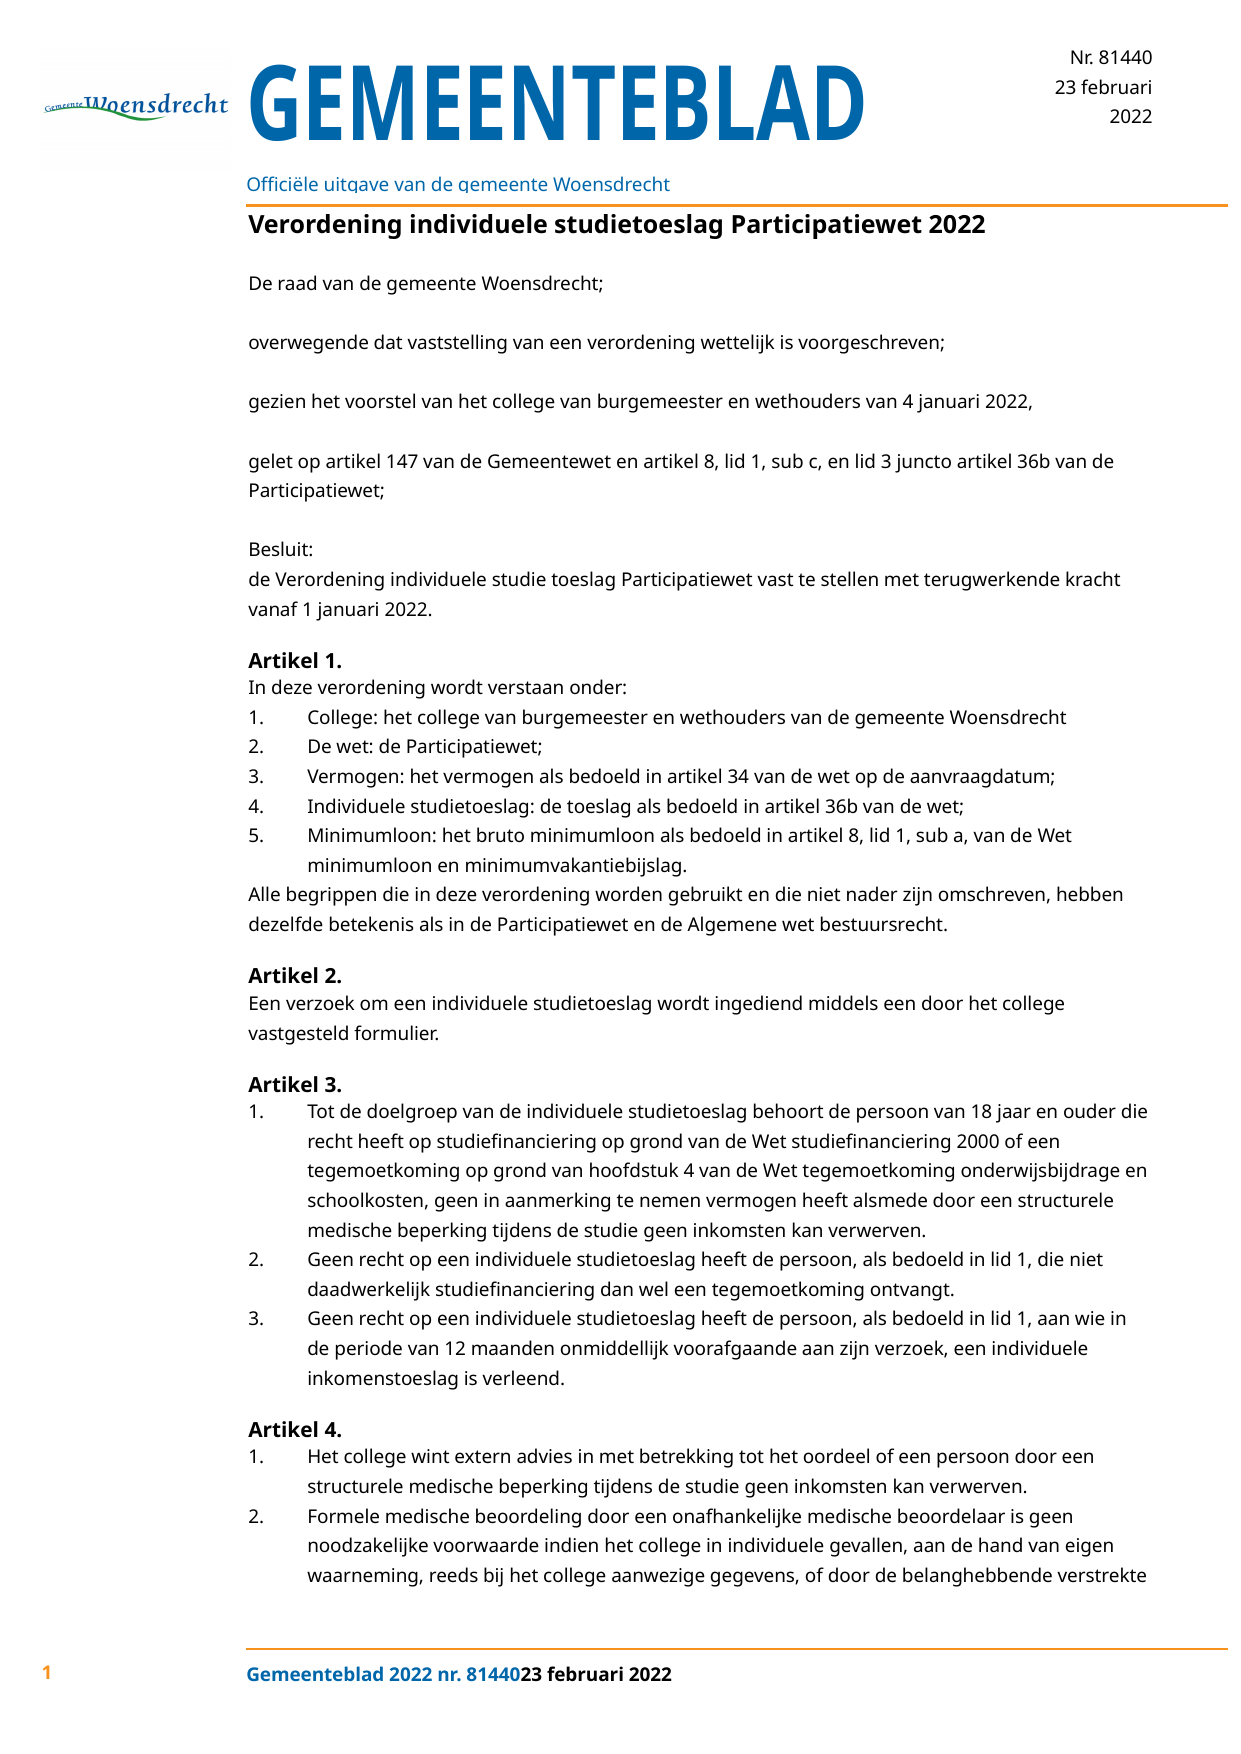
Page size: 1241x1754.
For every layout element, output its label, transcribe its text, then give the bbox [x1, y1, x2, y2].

picture [41, 47, 231, 172]
text Artikel 4. [248, 1415, 1152, 1444]
list Geen recht op een individuele studietoeslag heeft de persoon, als bedoeld in lid 1, aan wie in de periode van 12 maanden onmiddellijk voorafgaande aan zijn verzoek, een individuele inkomenstoeslag is verleend. [248, 1306, 1152, 1391]
text De raad van de gemeente Woensdrecht; [248, 270, 1152, 296]
text Artikel 1. [248, 646, 1152, 674]
text overwegende dat vaststelling van een verordening wettelijk is voorgeschreven; [248, 329, 1152, 355]
list Tot de doelgroep van de individuele studietoeslag behoort de persoon van 18 jaar en ouder die recht heeft op studiefinanciering op grond van de Wet studiefinanciering 2000 of een tegemoetkoming op grond van hoofdstuk 4 van de Wet tegemoetkoming onderwijsbijdrage en schoolkosten, geen in aanmerking te nemen vermogen heeft alsmede door een structurele medische beperking tijdens de studie geen inkomsten kan verwerven. [248, 1098, 1152, 1243]
text Alle begrippen die in deze verordening worden gebruikt en die niet nader zijn omschreven, hebben dezelfde betekenis als in de Participatiewet en de Algemene wet bestuursrecht. [248, 882, 1152, 937]
text In deze verordening wordt verstaan onder: [248, 674, 1152, 700]
text Artikel 3. [248, 1070, 1152, 1098]
list Vermogen: het vermogen als bedoeld in artikel 34 van de wet op de aanvraagdatum; [248, 763, 1152, 789]
text Artikel 2. [248, 962, 1152, 990]
text de Verordening individuele studie toeslag Participatiewet vast te stellen met terugwerkende kracht vanaf 1 januari 2022. [248, 566, 1152, 621]
list Minimumloon: het bruto minimumloon als bedoeld in artikel 8, lid 1, sub a, van de Wet minimumloon en minimumvakantiebijslag. [248, 822, 1152, 878]
text gezien het voorstel van het college van burgemeester en wethouders van 4 januari 2022, [248, 389, 1152, 414]
text Verordening individuele studietoeslag Participatiewet 2022 [248, 207, 1152, 241]
list Geen recht op een individuele studietoeslag heeft de persoon, als bedoeld in lid 1, die niet daadwerkelijk studiefinanciering dan wel een tegemoetkoming ontvangt. [248, 1246, 1152, 1302]
text gelet op artikel 147 van de Gemeentewet en artikel 8, lid 1, sub c, en lid 3 juncto artikel 36b van de Participatiewet; [248, 448, 1152, 503]
list Individuele studietoeslag: de toeslag als bedoeld in artikel 36b van de wet; [248, 793, 1152, 819]
text Besluit: [248, 537, 1152, 562]
text Een verzoek om een individuele studietoeslag wordt ingediend middels een door het college vastgesteld formulier. [248, 990, 1152, 1045]
list Het college wint extern advies in met betrekking tot het oordeel of een persoon door een structurele medische beperking tijdens de studie geen inkomsten kan verwerven. [248, 1444, 1152, 1499]
list De wet: de Participatiewet; [248, 734, 1152, 759]
list College: het college van burgemeester en wethouders van de gemeente Woensdrecht [248, 704, 1152, 730]
list Formele medische beoordeling door een onafhankelijke medische beoordelaar is geen noodzakelijke voorwaarde indien het college in individuele gevallen, aan de hand van eigen waarneming, reeds bij het college aanwezige gegevens, of door de belanghebbende verstrekte [248, 1503, 1152, 1588]
